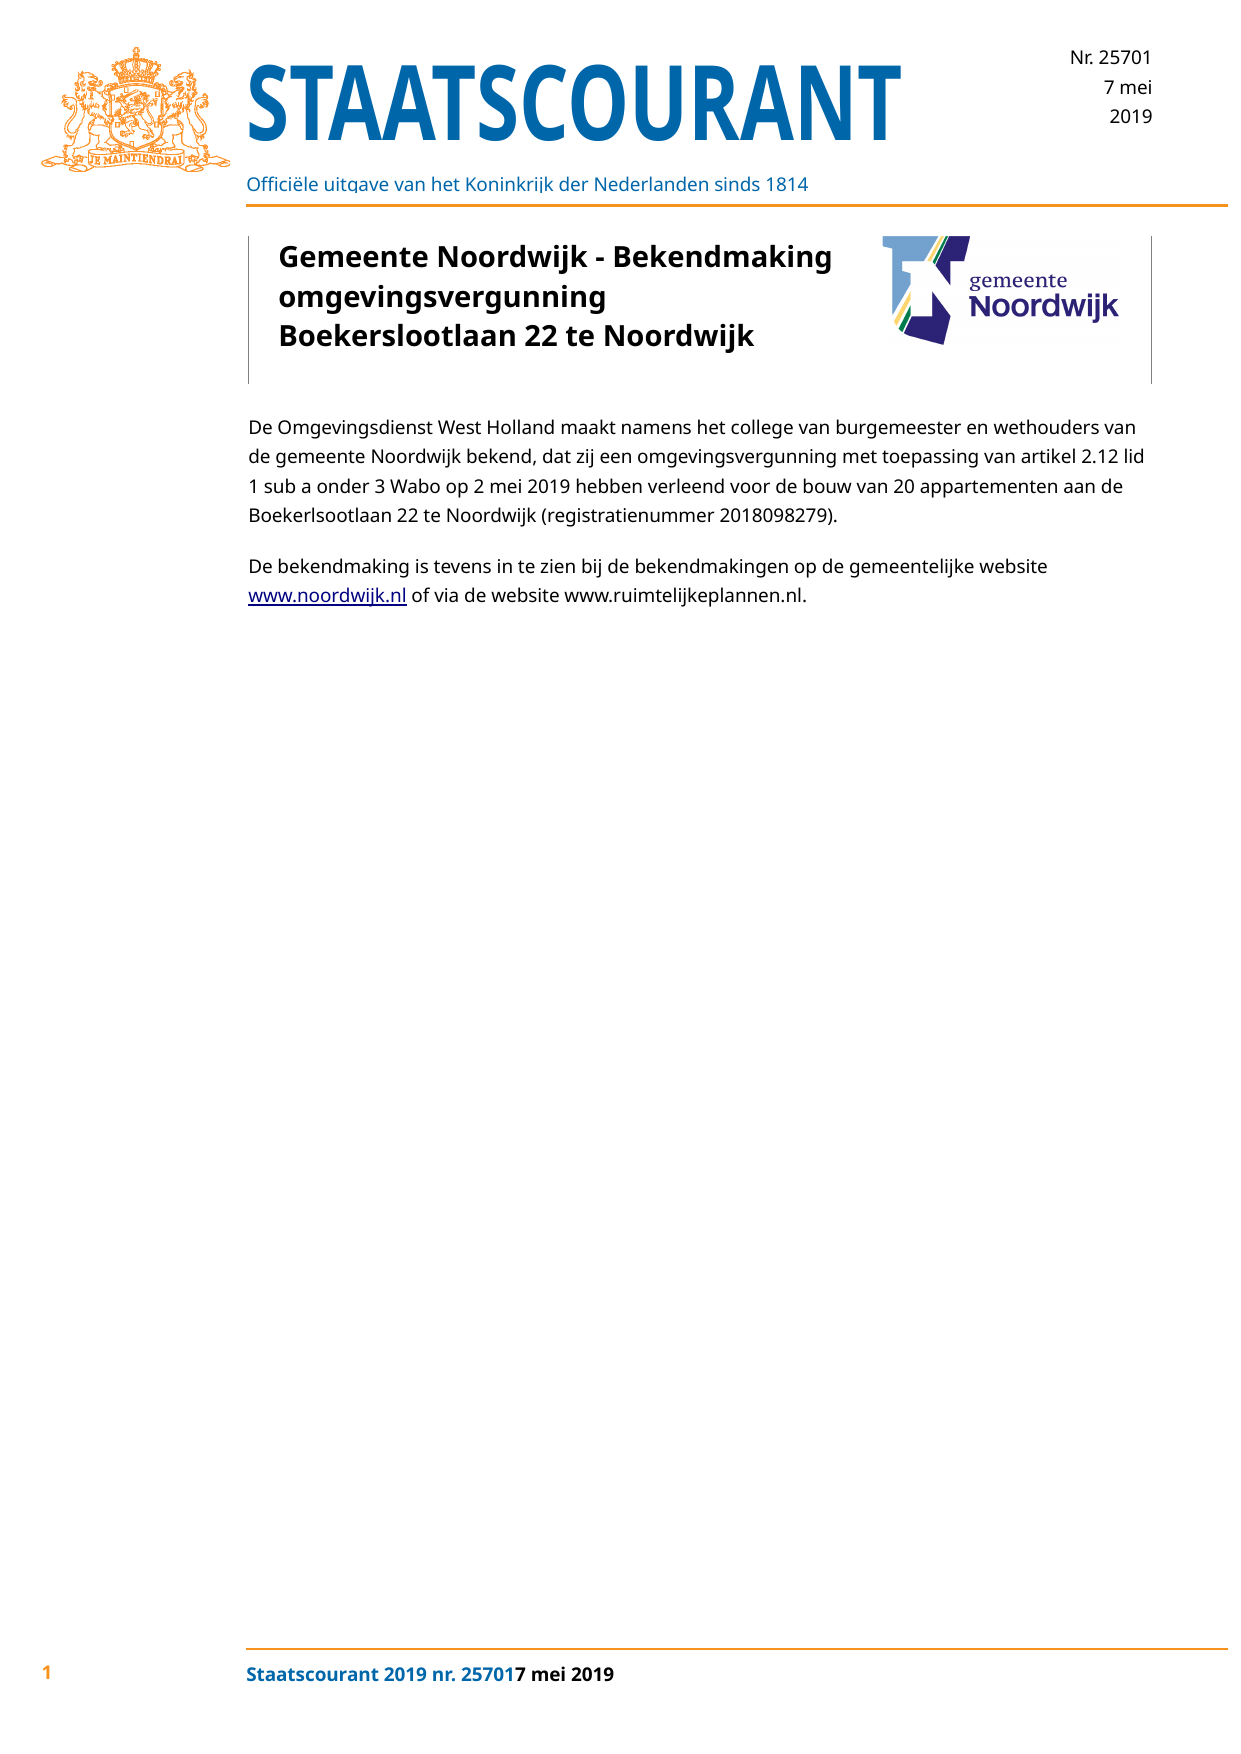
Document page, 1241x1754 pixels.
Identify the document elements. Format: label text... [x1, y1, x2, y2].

picture [41, 47, 231, 172]
table_header [850, 236, 1151, 384]
picture [882, 236, 1119, 345]
text De bekendmaking is tevens in te zien bij de bekendmakingen op de gemeentelijke website www.noordwijk.nl of via de website www.ruimtelijkeplannen.nl. [248, 553, 1152, 608]
text De Omgevingsdienst West Holland maakt namens het college van burgemeester en wethouders van de gemeente Noordwijk bekend, dat zij een omgevingsvergunning met toepassing van artikel 2.12 lid 1 sub a onder 3 Wabo op 2 mei 2019 hebben verleend voor de bouw van 20 appartementen aan de Boekerlsootlaan 22 te Noordwijk (registratienummer 2018098279). [248, 414, 1152, 528]
table_header Gemeente Noordwijk - Bekendmaking omgevingsvergunning Boekerslootlaan 22 te Noordwijk [249, 236, 850, 384]
